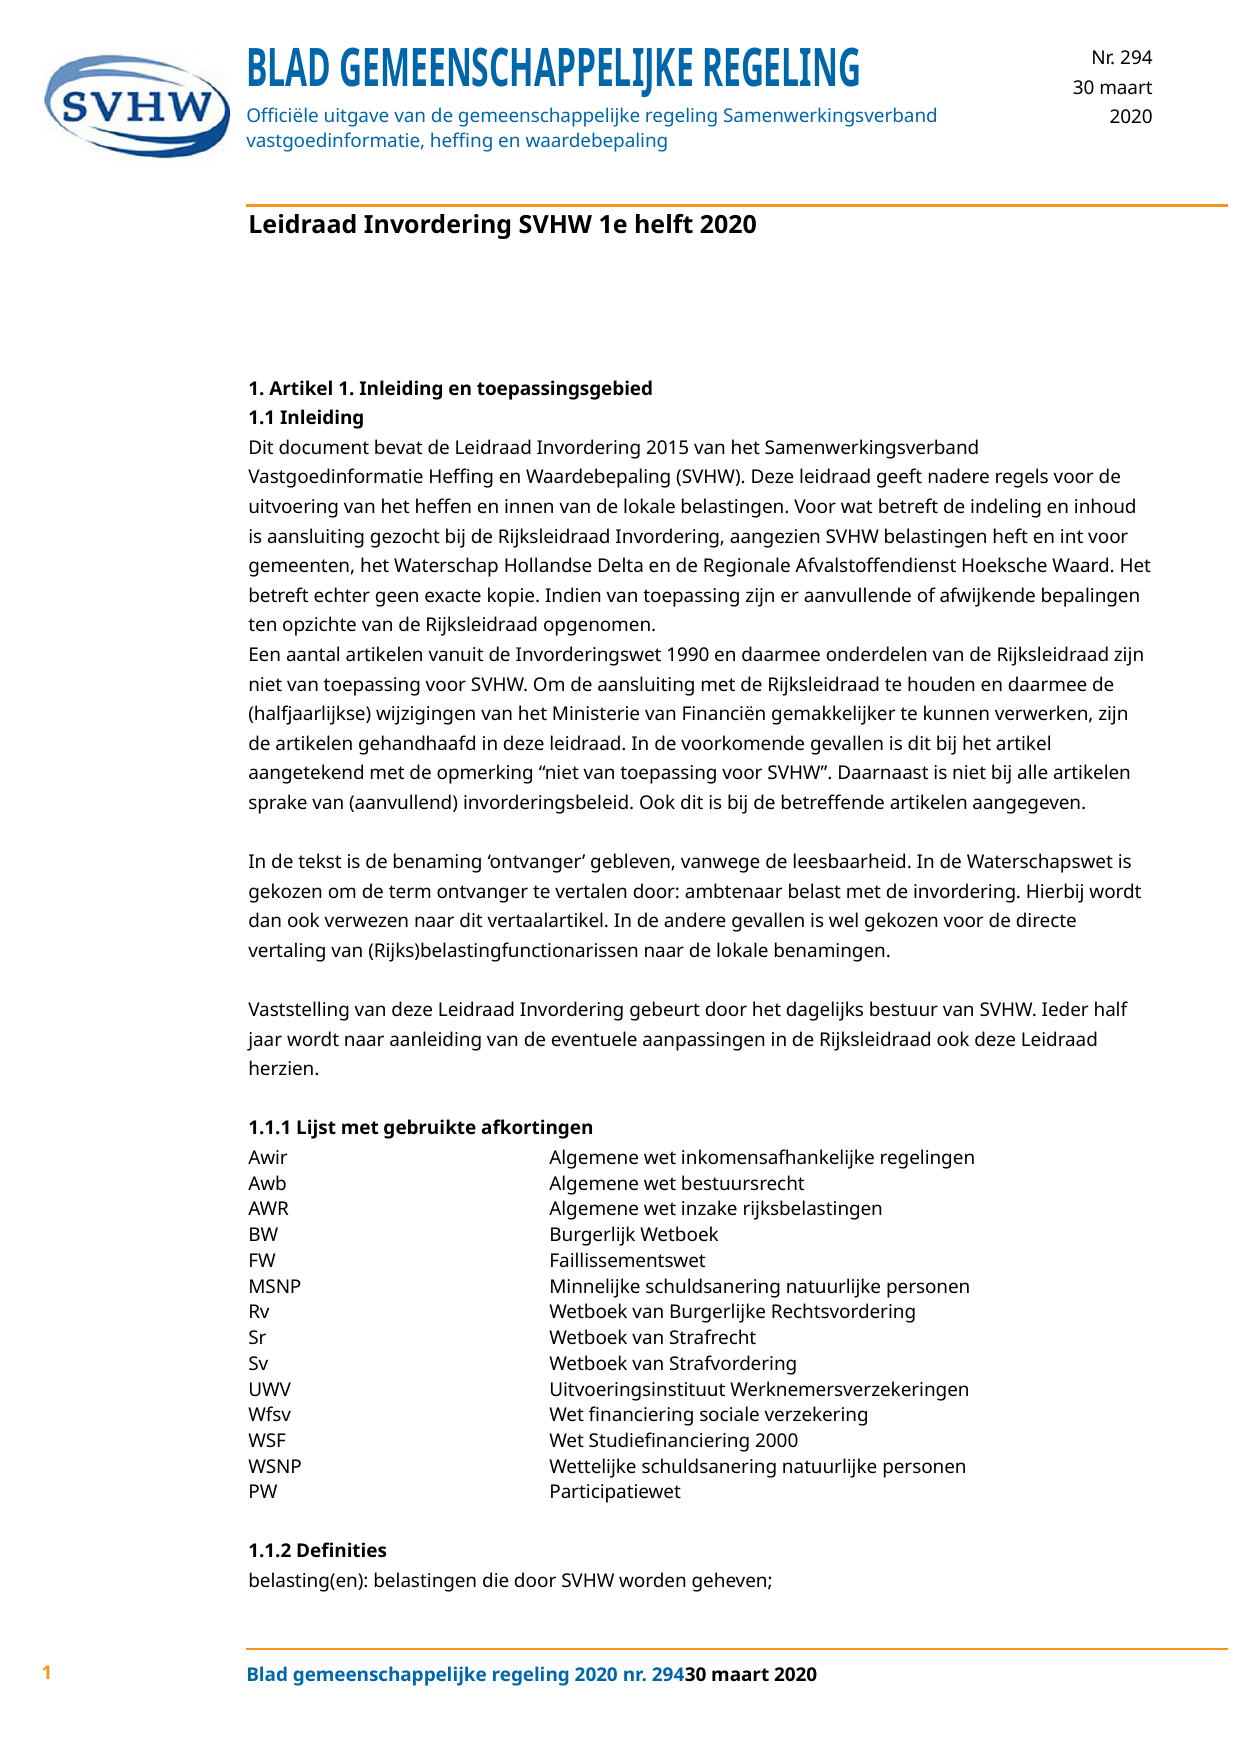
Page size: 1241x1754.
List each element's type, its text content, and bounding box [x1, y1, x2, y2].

text 1.1.2 Definities [248, 1537, 1152, 1563]
text Een aantal artikelen vanuit de Invorderingswet 1990 en daarmee onderdelen van de Rijksleidraad zijn niet van toepassing voor SVHW. Om de aansluiting met de Rijksleidraad te houden en daarmee de (halfjaarlijkse) wijzigingen van het Ministerie van Financiën gemakkelijker te kunnen verwerken, zijn de artikelen gehandhaafd in deze leidraad. In de voorkomende gevallen is dit bij het artikel aangetekend met de opmerking “niet van toepassing voor SVHW”. Daarnaast is niet bij alle artikelen sprake van (aanvullend) invorderingsbeleid. Ook dit is bij de betreffende artikelen aangegeven. [248, 641, 1152, 815]
table_cell Uitvoeringsinstituut Werknemersverzekeringen [549, 1376, 1152, 1401]
text Dit document bevat de Leidraad Invordering 2015 van het Samenwerkingsverband Vastgoedinformatie Heffing en Waardebepaling (SVHW). Deze leidraad geeft nadere regels voor de uitvoering van het heffen en innen van de lokale belastingen. Voor wat betreft de indeling en inhoud is aansluiting gezocht bij de Rijksleidraad Invordering, aangezien SVHW belastingen heft en int voor gemeenten, het Waterschap Hollandse Delta en de Regionale Afvalstoffendienst Hoeksche Waard. Het betreft echter geen exacte kopie. Indien van toepassing zijn er aanvullende of afwijkende bepalingen ten opzichte van de Rijksleidraad opgenomen. [248, 434, 1152, 637]
table_cell Wettelijke schuldsanering natuurlijke personen [549, 1453, 1152, 1479]
table_cell UWV [248, 1376, 549, 1401]
table_cell Sr [248, 1324, 549, 1350]
text 1.1 Inleiding [248, 404, 1152, 430]
table_cell Wet financiering sociale verzekering [549, 1401, 1152, 1427]
table_cell Wetboek van Strafvordering [549, 1350, 1152, 1376]
table_cell FW [248, 1247, 549, 1273]
table_cell Rv [248, 1299, 549, 1324]
table_cell Wetboek van Strafrecht [549, 1324, 1152, 1350]
text 1.1.1 Lijst met gebruikte afkortingen [248, 1114, 1152, 1140]
table_cell Participatiewet [549, 1479, 1152, 1504]
table_cell Minnelijke schuldsanering natuurlijke personen [549, 1273, 1152, 1298]
table_header Algemene wet inkomensafhankelijke regelingen [549, 1144, 1152, 1170]
text Leidraad Invordering SVHW 1e helft 2020 [248, 207, 1152, 241]
table_cell WSF [248, 1427, 549, 1453]
table_cell Sv [248, 1350, 549, 1376]
text In de tekst is de benaming ‘ontvanger’ gebleven, vanwege de leesbaarheid. In de Waterschapswet is gekozen om de term ontvanger te vertalen door: ambtenaar belast met de invordering. Hierbij wordt dan ook verwezen naar dit vertaalartikel. In de andere gevallen is wel gekozen voor de directe vertaling van (Rijks)belastingfunctionarissen naar de lokale benamingen. [248, 848, 1152, 963]
picture [41, 47, 231, 172]
table_cell Algemene wet bestuursrecht [549, 1170, 1152, 1196]
table_cell WSNP [248, 1453, 549, 1479]
text Vaststelling van deze Leidraad Invordering gebeurt door het dagelijks bestuur van SVHW. Ieder half jaar wordt naar aanleiding van de eventuele aanpassingen in de Rijksleidraad ook deze Leidraad herzien. [248, 996, 1152, 1081]
table_cell MSNP [248, 1273, 549, 1298]
table_cell BW [248, 1221, 549, 1247]
table_cell Wet Studiefinanciering 2000 [549, 1427, 1152, 1453]
table_header Awir [248, 1144, 549, 1170]
table_cell Wfsv [248, 1401, 549, 1427]
table_cell Awb [248, 1170, 549, 1196]
table_cell Algemene wet inzake rijksbelastingen [549, 1196, 1152, 1221]
table_cell AWR [248, 1196, 549, 1221]
text 1. Artikel 1. Inleiding en toepassingsgebied [248, 375, 1152, 401]
table_cell PW [248, 1479, 549, 1504]
table_cell Burgerlijk Wetboek [549, 1221, 1152, 1247]
table_cell Faillissementswet [549, 1247, 1152, 1273]
text belasting(en): belastingen die door SVHW worden geheven; [248, 1567, 1152, 1592]
table_cell Wetboek van Burgerlijke Rechtsvordering [549, 1299, 1152, 1324]
